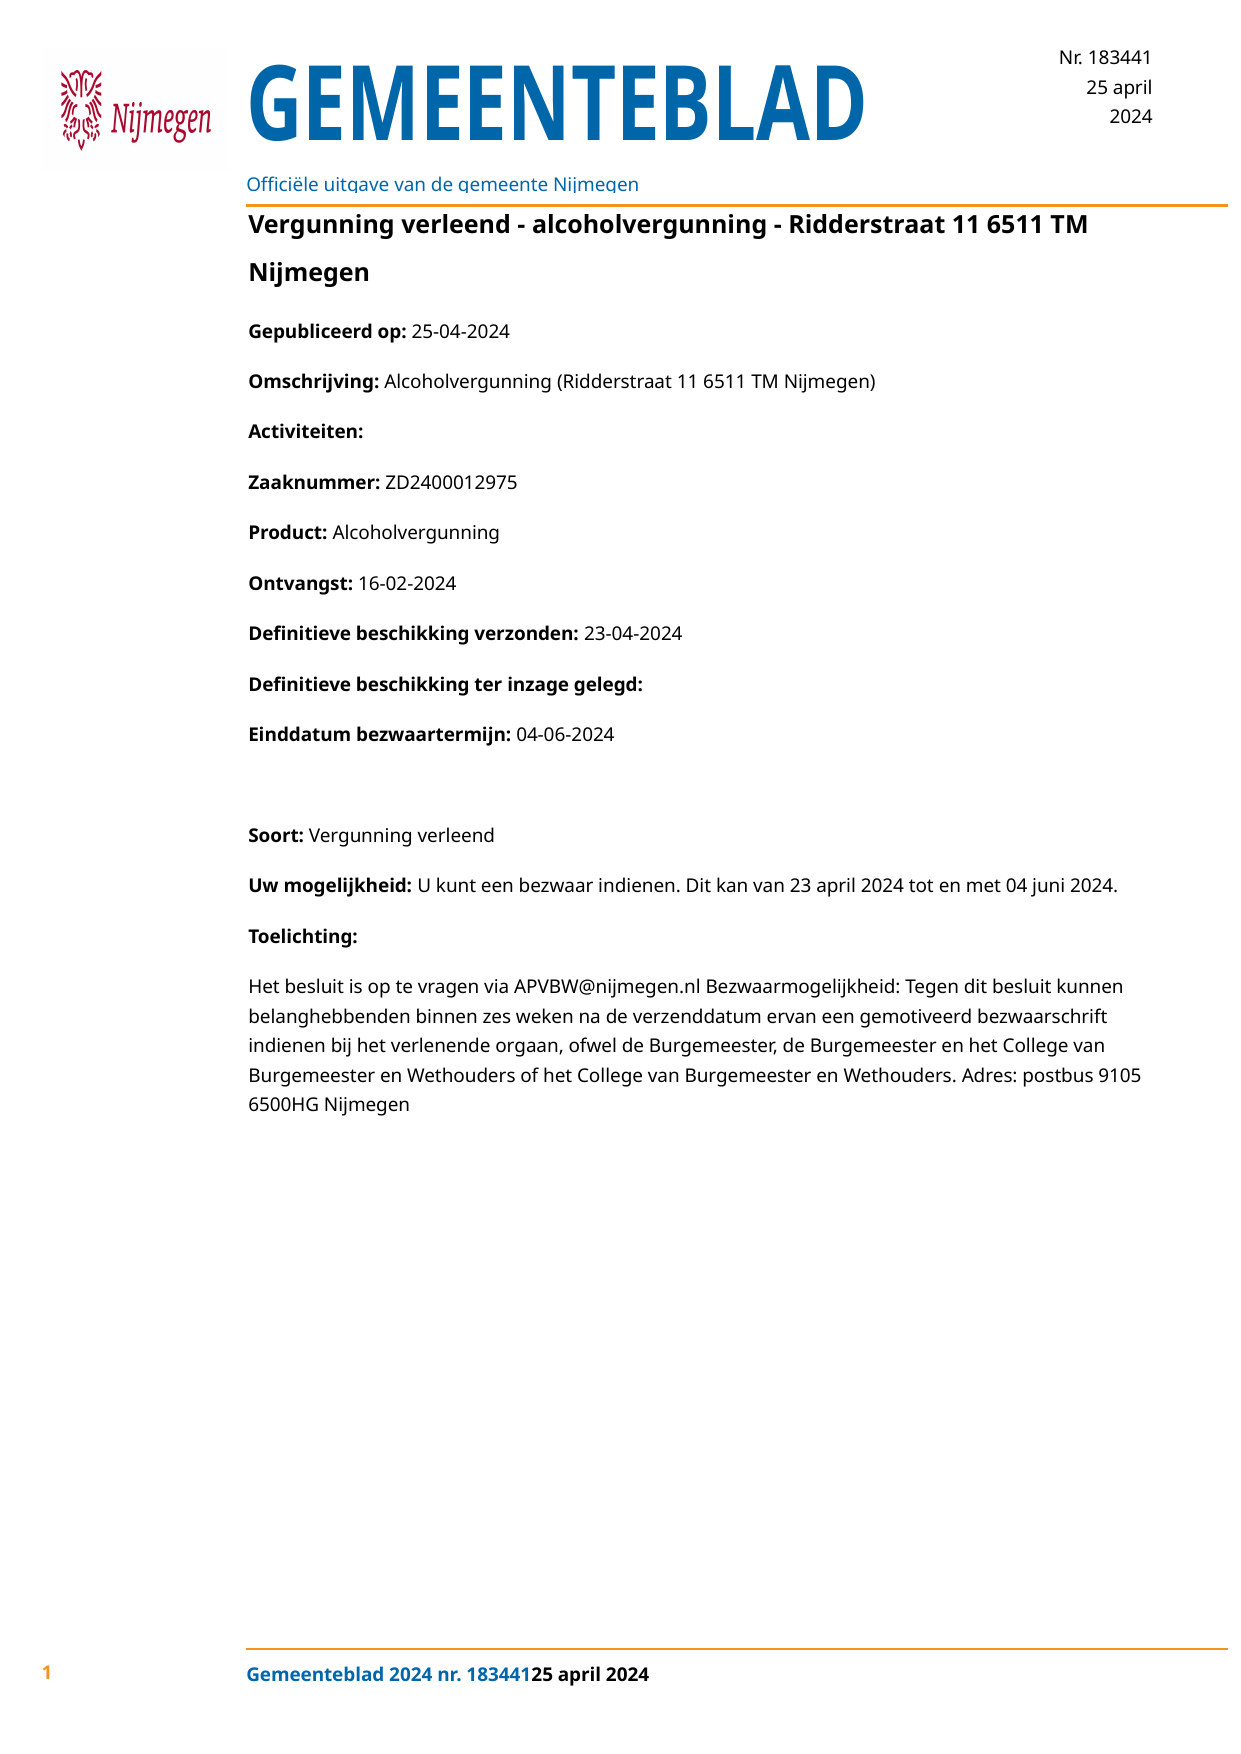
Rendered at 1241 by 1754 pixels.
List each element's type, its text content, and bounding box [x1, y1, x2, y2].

text Gepubliceerd op: 25-04-2024 [248, 318, 1152, 344]
text Product: Alcoholvergunning [248, 519, 1152, 545]
text Einddatum bezwaartermijn: 04-06-2024 [248, 721, 1152, 747]
text Soort: Vergunning verleend [248, 822, 1152, 848]
text Uw mogelijkheid: U kunt een bezwaar indienen. Dit kan van 23 april 2024 tot en met 04 juni 2024. [248, 872, 1152, 898]
text Zaaknummer: ZD2400012975 [248, 469, 1152, 495]
text Definitieve beschikking ter inzage gelegd: [248, 671, 1152, 697]
text Activiteiten: [248, 419, 1152, 444]
text Vergunning verleend - alcoholvergunning - Ridderstraat 11 6511 TM Nijmegen [248, 207, 1152, 288]
text Toelichting: [248, 923, 1152, 949]
text Ontvangst: 16-02-2024 [248, 570, 1152, 596]
picture [41, 47, 231, 172]
text Het besluit is op te vragen via APVBW@nijmegen.nl Bezwaarmogelijkheid: Tegen dit besluit kunnen belanghebbenden binnen zes weken na de verzenddatum ervan een gemotiveerd bezwaarschrift indienen bij het verlenende orgaan, ofwel de Burgemeester, de Burgemeester en het College van Burgemeester en Wethouders of het College van Burgemeester en Wethouders. Adres: postbus 9105 6500HG Nijmegen [248, 973, 1152, 1117]
text Omschrijving: Alcoholvergunning (Ridderstraat 11 6511 TM Nijmegen) [248, 368, 1152, 394]
text Definitieve beschikking verzonden: 23-04-2024 [248, 620, 1152, 646]
